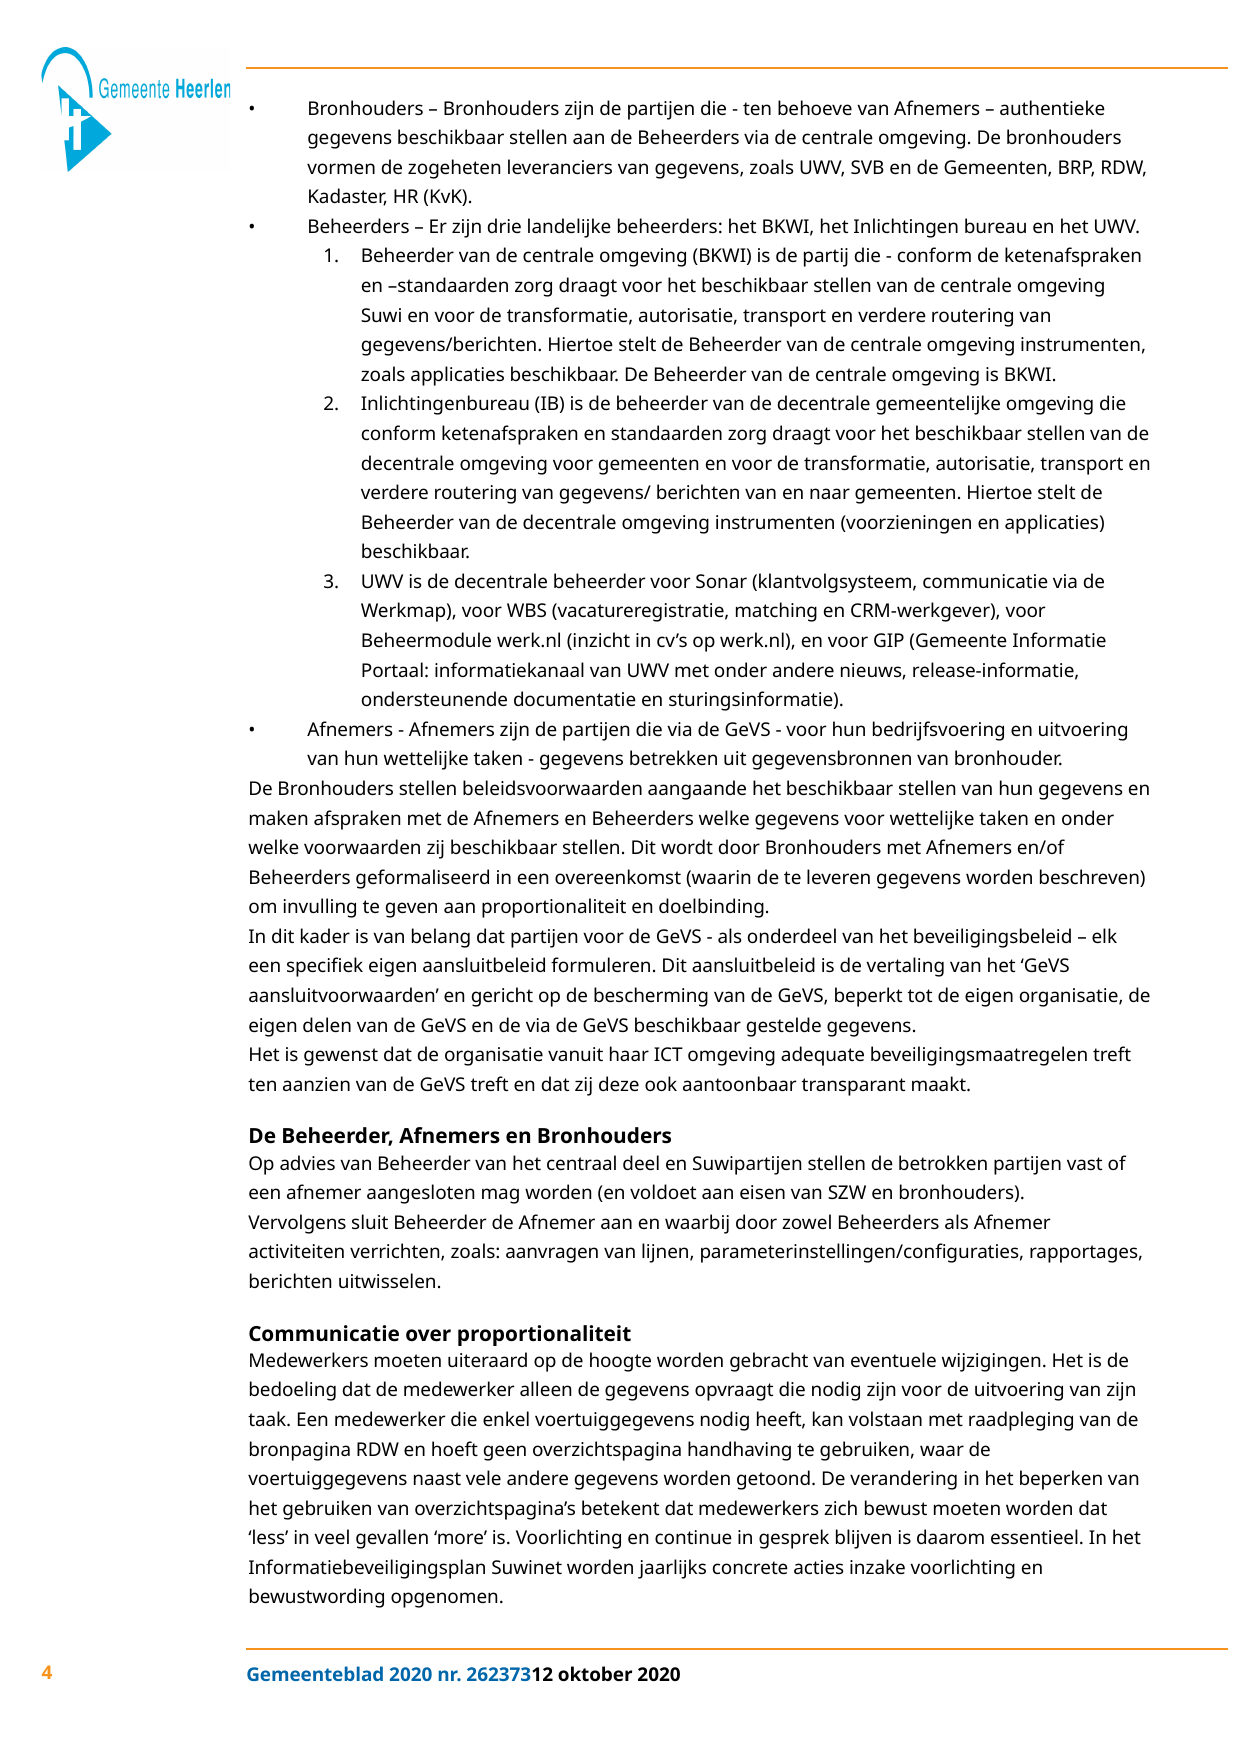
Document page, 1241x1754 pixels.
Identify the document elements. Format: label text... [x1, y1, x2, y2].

text Het is gewenst dat de organisatie vanuit haar ICT omgeving adequate beveiligingsmaatregelen treft ten aanzien van de GeVS treft en dat zij deze ook aantoonbaar transparant maakt. [248, 1041, 1152, 1097]
list Afnemers - Afnemers zijn de partijen die via de GeVS - voor hun bedrijfsvoering en uitvoering van hun wettelijke taken - gegevens betrekken uit gegevensbronnen van bronhouder. [248, 716, 1152, 771]
text De Beheerder, Afnemers en Bronhouders [248, 1121, 1152, 1150]
text In dit kader is van belang dat partijen voor de GeVS - als onderdeel van het beveiligingsbeleid – elk een specifiek eigen aansluitbeleid formuleren. Dit aansluitbeleid is de vertaling van het ‘GeVS aansluitvoorwaarden’ en gericht op de bescherming van de GeVS, beperkt tot de eigen organisatie, de eigen delen van de GeVS en de via de GeVS beschikbaar gestelde gegevens. [248, 923, 1152, 1038]
text Vervolgens sluit Beheerder de Afnemer aan en waarbij door zowel Beheerders als Afnemer activiteiten verrichten, zoals: aanvragen van lijnen, parameterinstellingen/configuraties, rapportages, berichten uitwisselen. [248, 1209, 1152, 1294]
picture [41, 47, 231, 172]
picture [41, 47, 59, 70]
list Inlichtingenbureau (IB) is de beheerder van de decentrale gemeentelijke omgeving die conform ketenafspraken en standaarden zorg draagt voor het beschikbaar stellen van de decentrale omgeving voor gemeenten en voor de transformatie, autorisatie, transport en verdere routering van gegevens/ berichten van en naar gemeenten. Hiertoe stelt de Beheerder van de decentrale omgeving instrumenten (voorzieningen en applicaties) beschikbaar. [323, 391, 1152, 564]
text Medewerkers moeten uiteraard op de hoogte worden gebracht van eventuele wijzigingen. Het is de bedoeling dat de medewerker alleen de gegevens opvraagt die nodig zijn voor de uitvoering van zijn taak. Een medewerker die enkel voertuiggegevens nodig heeft, kan volstaan met raadpleging van de bronpagina RDW en hoeft geen overzichtspagina handhaving te gebruiken, waar de voertuiggegevens naast vele andere gegevens worden getoond. De verandering in het beperken van het gebruiken van overzichtspagina’s betekent dat medewerkers zich bewust moeten worden dat ‘less’ in veel gevallen ‘more’ is. Voorlichting en continue in gesprek blijven is daarom essentieel. In het Informatiebeveiligingsplan Suwinet worden jaarlijks concrete acties inzake voorlichting en bewustwording opgenomen. [248, 1347, 1152, 1609]
text De Bronhouders stellen beleidsvoorwaarden aangaande het beschikbaar stellen van hun gegevens en maken afspraken met de Afnemers en Beheerders welke gegevens voor wettelijke taken en onder welke voorwaarden zij beschikbaar stellen. Dit wordt door Bronhouders met Afnemers en/of Beheerders geformaliseerd in een overeenkomst (waarin de te leveren gegevens worden beschreven) om invulling te geven aan proportionaliteit en doelbinding. [248, 775, 1152, 919]
list Bronhouders – Bronhouders zijn de partijen die - ten behoeve van Afnemers – authentieke gegevens beschikbaar stellen aan de Beheerders via de centrale omgeving. De bronhouders vormen de zogeheten leveranciers van gegevens, zoals UWV, SVB en de Gemeenten, BRP, RDW, Kadaster, HR (KvK). [248, 95, 1152, 209]
text Communicatie over proportionaliteit [248, 1319, 1152, 1347]
list UWV is de decentrale beheerder voor Sonar (klantvolgsysteem, communicatie via de Werkmap), voor WBS (vacatureregistratie, matching en CRM-werkgever), voor Beheermodule werk.nl (inzicht in cv’s op werk.nl), en voor GIP (Gemeente Informatie Portaal: informatiekanaal van UWV met onder andere nieuws, release-informatie, ondersteunende documentatie en sturingsinformatie). [323, 568, 1152, 712]
list Beheerders – Er zijn drie landelijke beheerders: het BKWI, het Inlichtingen bureau en het UWV. [248, 213, 1152, 239]
text Op advies van Beheerder van het centraal deel en Suwipartijen stellen de betrokken partijen vast of een afnemer aangesloten mag worden (en voldoet aan eisen van SZW en bronhouders). [248, 1150, 1152, 1205]
list Beheerder van de centrale omgeving (BKWI) is de partij die - conform de ketenafspraken en –standaarden zorg draagt voor het beschikbaar stellen van de centrale omgeving Suwi en voor de transformatie, autorisatie, transport en verdere routering van gegevens/berichten. Hiertoe stelt de Beheerder van de centrale omgeving instrumenten, zoals applicaties beschikbaar. De Beheerder van de centrale omgeving is BKWI. [323, 243, 1152, 387]
